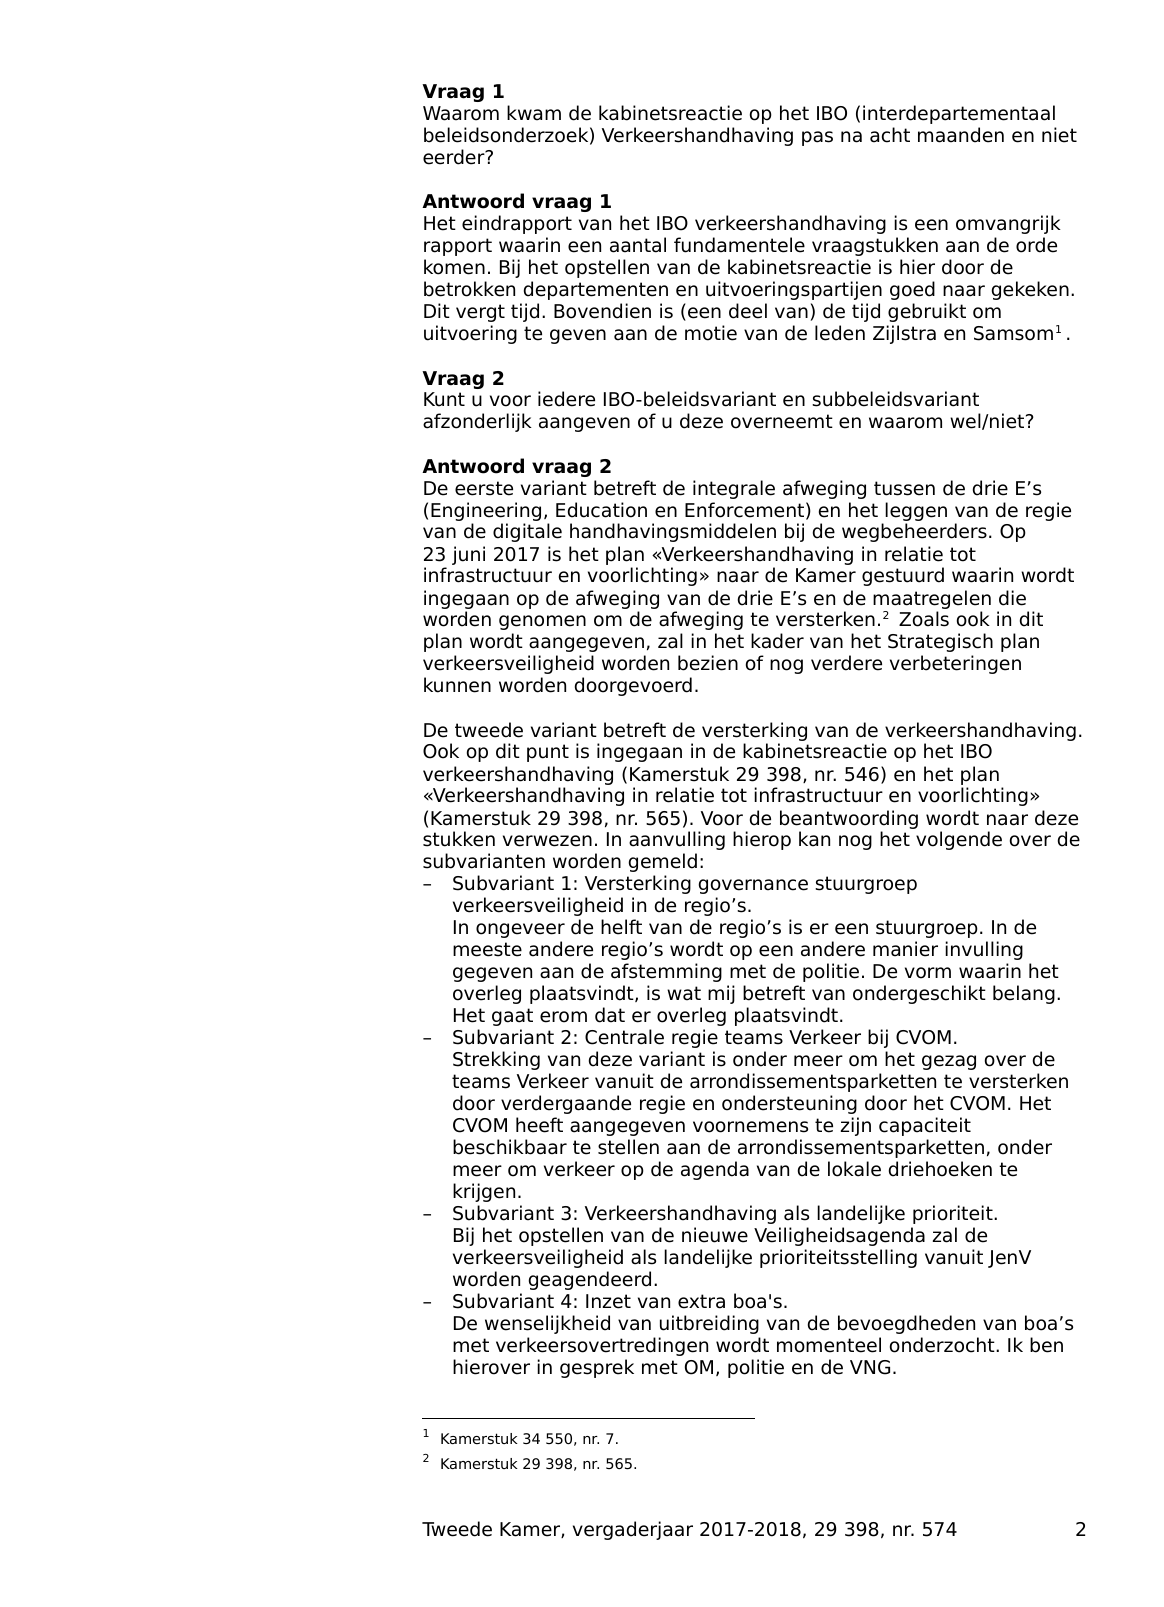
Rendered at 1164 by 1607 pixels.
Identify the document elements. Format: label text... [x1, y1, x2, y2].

text Antwoord vraag 1 [422, 191, 1087, 213]
text Kunt u voor iedere IBO-beleidsvariant en subbeleidsvariant afzonderlijk aangeven of u deze overneemt en waarom wel/niet? [422, 389, 1087, 433]
text Het eindrapport van het IBO verkeershandhaving is een omvangrijk rapport waarin een aantal fundamentele vraagstukken aan de orde komen. Bij het opstellen van de kabinetsreactie is hier door de betrokken departementen en uitvoeringspartijen goed naar gekeken. Dit vergt tijd. Bovendien is (een deel van) de tijd gebruikt om uitvoering te geven aan de motie van de leden Zijlstra en Samsom. [422, 213, 1087, 345]
text Waarom kwam de kabinetsreactie op het IBO (interdepartementaal beleidsonderzoek) Verkeershandhaving pas na acht maanden en niet eerder? [422, 103, 1087, 169]
text Kamerstuk 34 550, nr. 7. [422, 1427, 1087, 1449]
text Vraag 1 [422, 81, 1087, 103]
text Kamerstuk 29 398, nr. 565. [422, 1452, 1087, 1474]
text – Subvariant 2: Centrale regie teams Verkeer bij CVOM. [422, 1027, 1087, 1049]
text De eerste variant betreft de integrale afweging tussen de drie E’s (Engineering, Education en Enforcement) en het leggen van de regie van de digitale handhavingsmiddelen bij de wegbeheerders. Op 23 juni 2017 is het plan «Verkeershandhaving in relatie tot infrastructuur en voorlichting» naar de Kamer gestuurd waarin wordt ingegaan op de afweging van de drie E’s en de maatregelen die worden genomen om de afweging te versterken. Zoals ook in dit plan wordt aangegeven, zal in het kader van het Strategisch plan verkeersveiligheid worden bezien of nog verdere verbeteringen kunnen worden doorgevoerd. [422, 477, 1087, 697]
text Strekking van deze variant is onder meer om het gezag over de teams Verkeer vanuit de arrondissementsparketten te versterken door verdergaande regie en ondersteuning door het CVOM. Het CVOM heeft aangegeven voornemens te zijn capaciteit beschikbaar te stellen aan de arrondissementsparketten, onder meer om verkeer op de agenda van de lokale driehoeken te krijgen. [452, 1049, 1087, 1203]
text – Subvariant 3: Verkeershandhaving als landelijke prioriteit. [422, 1203, 1087, 1225]
text – Subvariant 1: Versterking governance stuurgroep verkeersveiligheid in de regio’s. [422, 873, 1087, 917]
text De tweede variant betreft de versterking van de verkeershandhaving. Ook op dit punt is ingegaan in de kabinetsreactie op het IBO verkeershandhaving (Kamerstuk 29 398, nr. 546) en het plan «Verkeershandhaving in relatie tot infrastructuur en voorlichting» (Kamerstuk 29 398, nr. 565). Voor de beantwoording wordt naar deze stukken verwezen. In aanvulling hierop kan nog het volgende over de subvarianten worden gemeld: [422, 719, 1087, 873]
text Bij het opstellen van de nieuwe Veiligheidsagenda zal de verkeersveiligheid als landelijke prioriteitsstelling vanuit JenV worden geagendeerd. [452, 1225, 1087, 1291]
text De wenselijkheid van uitbreiding van de bevoegdheden van boa’s met verkeersovertredingen wordt momenteel onderzocht. Ik ben hierover in gesprek met OM, politie en de VNG. [452, 1313, 1087, 1379]
text Antwoord vraag 2 [422, 456, 1087, 477]
text Vraag 2 [422, 367, 1087, 389]
text – Subvariant 4: Inzet van extra boa's. [422, 1291, 1087, 1313]
text In ongeveer de helft van de regio’s is er een stuurgroep. In de meeste andere regio’s wordt op een andere manier invulling gegeven aan de afstemming met de politie. De vorm waarin het overleg plaatsvindt, is wat mij betreft van ondergeschikt belang. Het gaat erom dat er overleg plaatsvindt. [452, 917, 1087, 1027]
